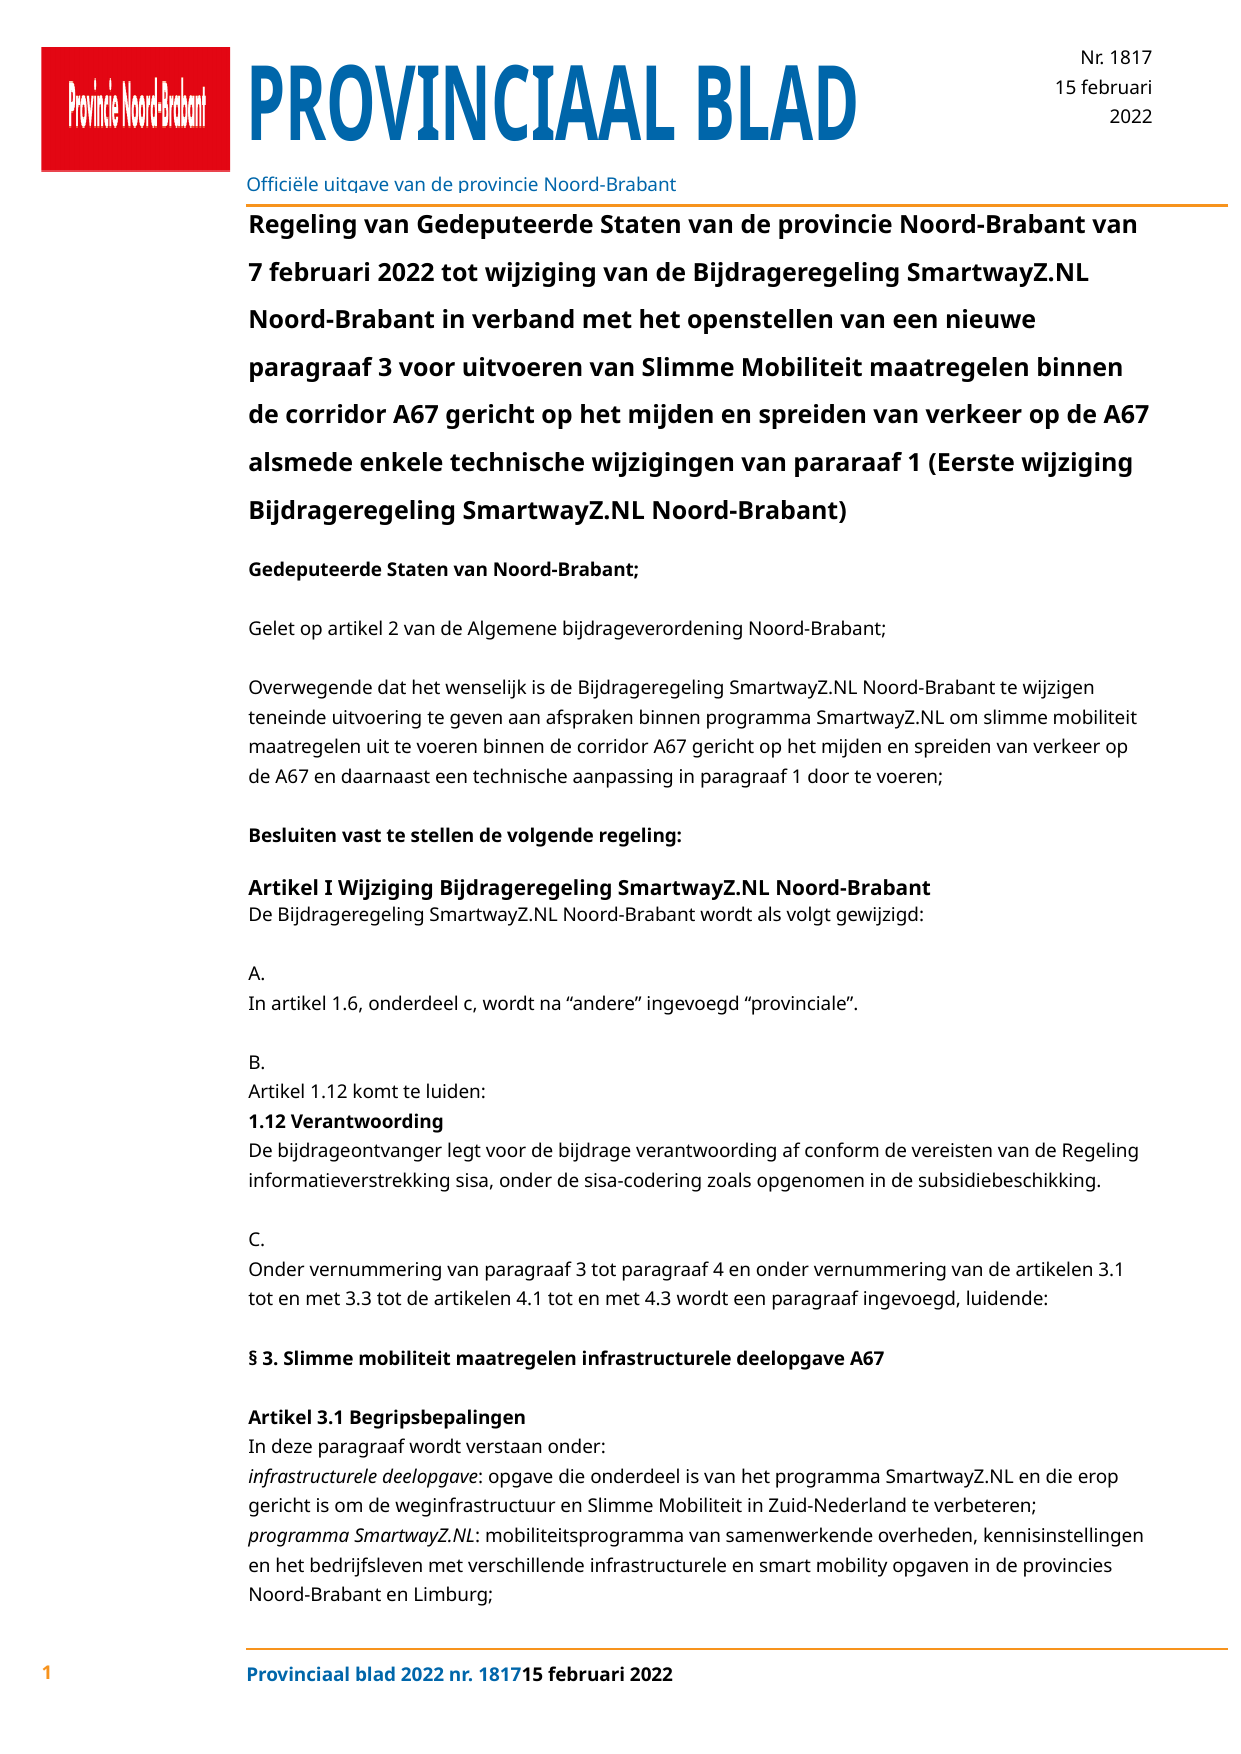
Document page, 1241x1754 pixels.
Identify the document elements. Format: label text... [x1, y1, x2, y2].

text B. [248, 1049, 1152, 1075]
text Besluiten vast te stellen de volgende regeling: [248, 822, 1152, 848]
text A. [248, 960, 1152, 986]
text In deze paragraaf wordt verstaan onder: [248, 1433, 1152, 1459]
text Gelet op artikel 2 van de Algemene bijdrageverordening Noord-Brabant; [248, 615, 1152, 641]
text § 3. Slimme mobiliteit maatregelen infrastructurele deelopgave A67 [248, 1345, 1152, 1371]
text Artikel I Wijziging Bijdrageregeling SmartwayZ.NL Noord-Brabant [248, 873, 1152, 901]
text In artikel 1.6, onderdeel c, wordt na “andere” ingevoegd “provinciale”. [248, 990, 1152, 1016]
text programma SmartwayZ.NL: mobiliteitsprogramma van samenwerkende overheden, kennisinstellingen en het bedrijfsleven met verschillende infrastructurele en smart mobility opgaven in de provincies Noord-Brabant en Limburg; [248, 1522, 1152, 1607]
text Artikel 3.1 Begripsbepalingen [248, 1404, 1152, 1430]
text De bijdrageontvanger legt voor de bijdrage verantwoording af conform de vereisten van de Regeling informatieverstrekking sisa, onder de sisa-codering zoals opgenomen in de subsidiebeschikking. [248, 1138, 1152, 1193]
picture [41, 47, 231, 172]
text Gedeputeerde Staten van Noord-Brabant; [248, 556, 1152, 582]
text Onder vernummering van paragraaf 3 tot paragraaf 4 en onder vernummering van de artikelen 3.1 tot en met 3.3 tot de artikelen 4.1 tot en met 4.3 wordt een paragraaf ingevoegd, luidende: [248, 1256, 1152, 1311]
text 1.12 Verantwoording [248, 1108, 1152, 1134]
text C. [248, 1226, 1152, 1252]
text Regeling van Gedeputeerde Staten van de provincie Noord-Brabant van 7 februari 2022 tot wijziging van de Bijdrageregeling SmartwayZ.NL Noord-Brabant in verband met het openstellen van een nieuwe paragraaf 3 voor uitvoeren van Slimme Mobiliteit maatregelen binnen de corridor A67 gericht op het mijden en spreiden van verkeer op de A67 alsmede enkele technische wijzigingen van pararaaf 1 (Eerste wijziging Bijdrageregeling SmartwayZ.NL Noord-Brabant) [248, 207, 1152, 526]
text Overwegende dat het wenselijk is de Bijdrageregeling SmartwayZ.NL Noord-Brabant te wijzigen teneinde uitvoering te geven aan afspraken binnen programma SmartwayZ.NL om slimme mobiliteit maatregelen uit te voeren binnen de corridor A67 gericht op het mijden en spreiden van verkeer op de A67 en daarnaast een technische aanpassing in paragraaf 1 door te voeren; [248, 674, 1152, 789]
text infrastructurele deelopgave: opgave die onderdeel is van het programma SmartwayZ.NL en die erop gericht is om de weginfrastructuur en Slimme Mobiliteit in Zuid-Nederland te verbeteren; [248, 1463, 1152, 1518]
text Artikel 1.12 komt te luiden: [248, 1078, 1152, 1104]
text De Bijdrageregeling SmartwayZ.NL Noord-Brabant wordt als volgt gewijzigd: [248, 901, 1152, 927]
